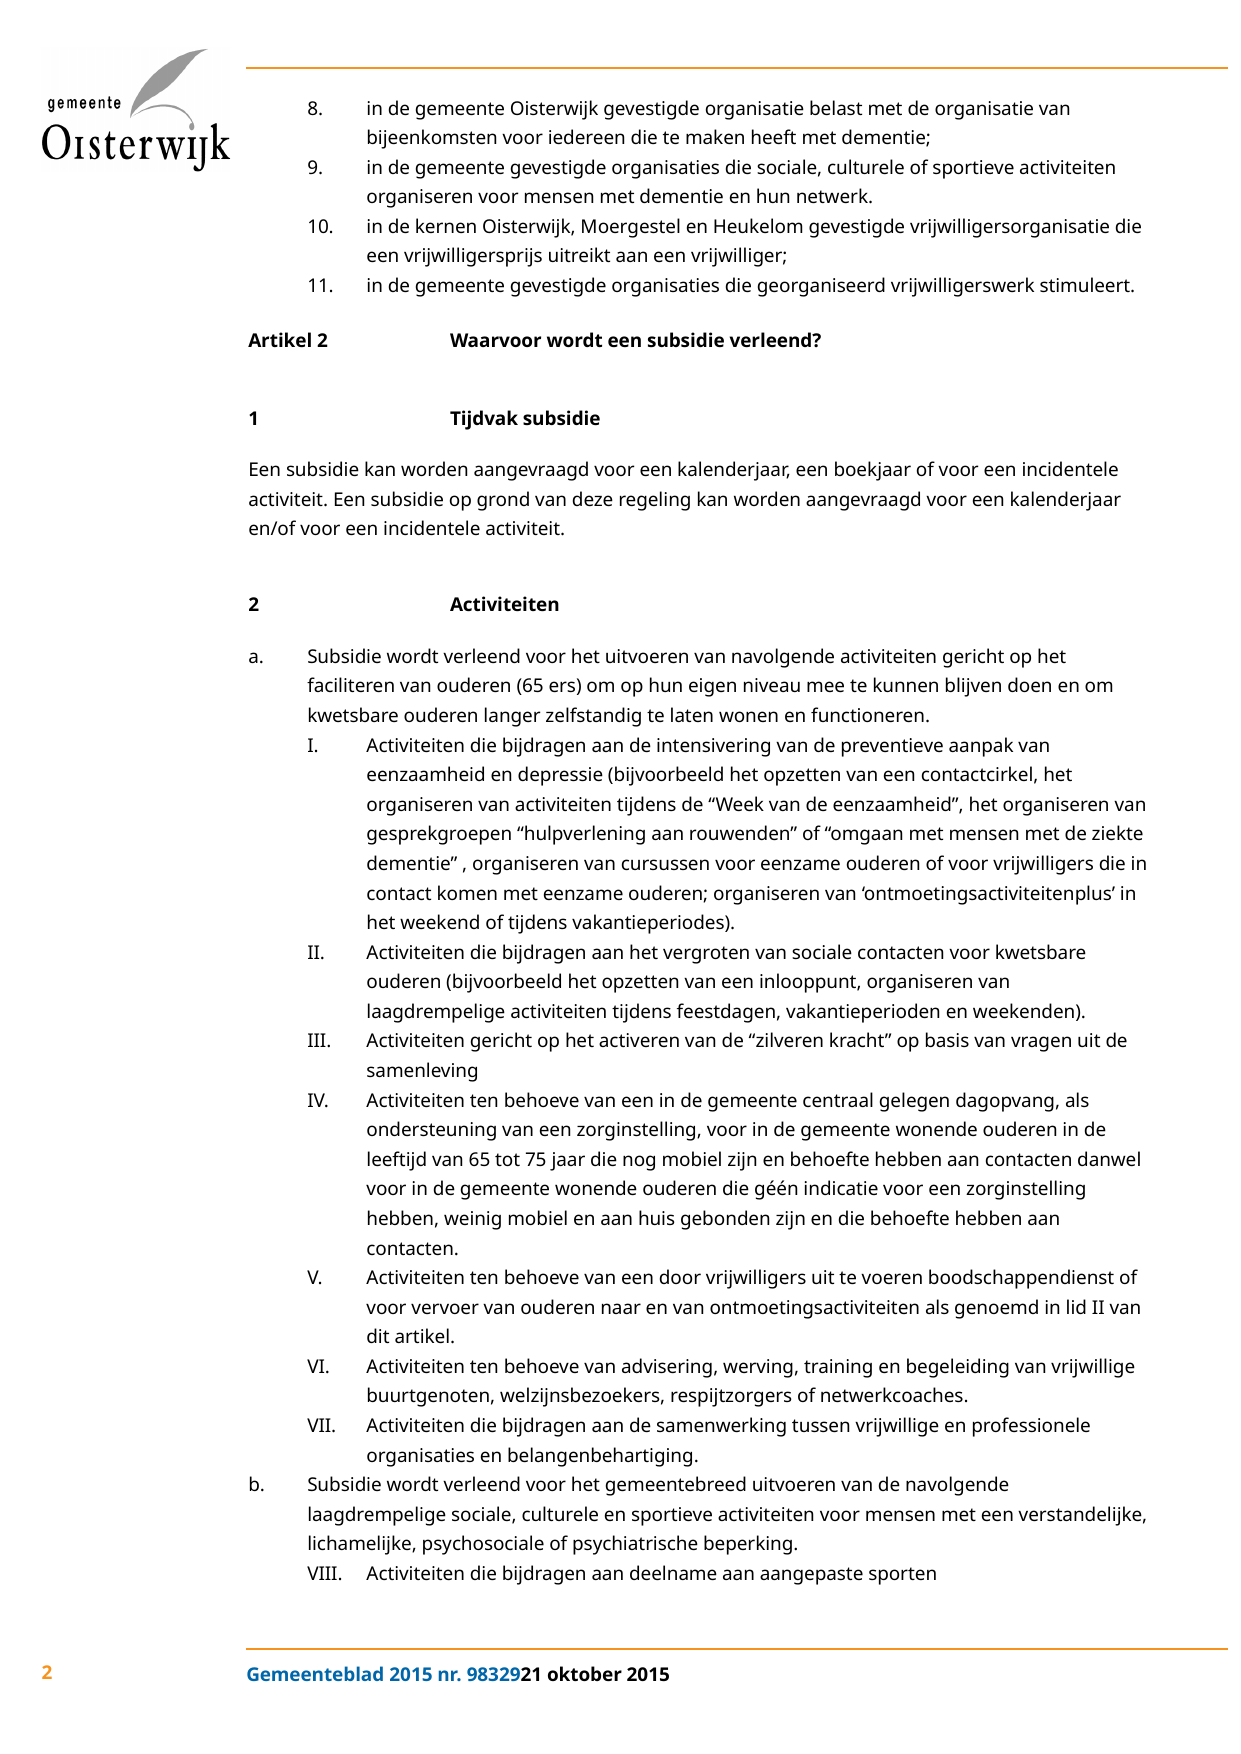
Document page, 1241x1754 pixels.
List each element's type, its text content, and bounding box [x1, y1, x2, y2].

text Een subsidie kan worden aangevraagd voor een kalenderjaar, een boekjaar of voor een incidentele activiteit. Een subsidie op grond van deze regeling kan worden aangevraagd voor een kalenderjaar en/of voor een incidentele activiteit. [248, 456, 1152, 541]
list Subsidie wordt verleend voor het uitvoeren van navolgende activiteiten gericht op het faciliteren van ouderen (65 ers) om op hun eigen niveau mee te kunnen blijven doen en om kwetsbare ouderen langer zelfstandig te laten wonen en functioneren. [248, 643, 1152, 728]
list Activiteiten gericht op het activeren van de “zilveren kracht” op basis van vragen uit de samenleving [307, 1028, 1152, 1083]
list Activiteiten ten behoeve van een door vrijwilligers uit te voeren boodschappendienst of voor vervoer van ouderen naar en van ontmoetingsactiviteiten als genoemd in lid II van dit artikel. [307, 1264, 1152, 1349]
list in de gemeente gevestigde organisaties die georganiseerd vrijwilligerswerk stimuleert. [307, 272, 1152, 298]
list Activiteiten die bijdragen aan de intensivering van de preventieve aanpak van eenzaamheid en depressie (bijvoorbeeld het opzetten van een contactcirkel, het organiseren van activiteiten tijdens de “Week van de eenzaamheid”, het organiseren van gesprekgroepen “hulpverlening aan rouwenden” of “omgaan met mensen met de ziekte dementie” , organiseren van cursussen voor eenzame ouderen of voor vrijwilligers die in contact komen met eenzame ouderen; organiseren van ‘ontmoetingsactiviteitenplus’ in het weekend of tijdens vakantieperiodes). [307, 732, 1152, 935]
list in de kernen Oisterwijk, Moergestel en Heukelom gevestigde vrijwilligersorganisatie die een vrijwilligersprijs uitreikt aan een vrijwilliger; [307, 213, 1152, 268]
list Subsidie wordt verleend voor het gemeentebreed uitvoeren van de navolgende laagdrempelige sociale, culturele en sportieve activiteiten voor mensen met een verstandelijke, lichamelijke, psychosociale of psychiatrische beperking. [248, 1471, 1152, 1556]
table_header Tijdvak subsidie [450, 405, 1152, 431]
list Activiteiten ten behoeve van advisering, werving, training en begeleiding van vrijwillige buurtgenoten, welzijnsbezoekers, respijtzorgers of netwerkcoaches. [307, 1353, 1152, 1408]
table_header 1 [248, 405, 450, 431]
list Activiteiten die bijdragen aan de samenwerking tussen vrijwillige en professionele organisaties en belangenbehartiging. [307, 1412, 1152, 1467]
table_header 2 [248, 592, 450, 617]
table_header Artikel 2 [248, 328, 450, 353]
list in de gemeente gevestigde organisaties die sociale, culturele of sportieve activiteiten organiseren voor mensen met dementie en hun netwerk. [307, 154, 1152, 209]
list Activiteiten ten behoeve van een in de gemeente centraal gelegen dagopvang, als ondersteuning van een zorginstelling, voor in de gemeente wonende ouderen in de leeftijd van 65 tot 75 jaar die nog mobiel zijn en behoefte hebben aan contacten danwel voor in de gemeente wonende ouderen die géén indicatie voor een zorginstelling hebben, weinig mobiel en aan huis gebonden zijn en die behoefte hebben aan contacten. [307, 1087, 1152, 1260]
list Activiteiten die bijdragen aan het vergroten van sociale contacten voor kwetsbare ouderen (bijvoorbeeld het opzetten van een inlooppunt, organiseren van laagdrempelige activiteiten tijdens feestdagen, vakantieperioden en weekenden). [307, 939, 1152, 1024]
table_header Activiteiten [450, 592, 1152, 617]
picture [41, 47, 231, 172]
list in de gemeente Oisterwijk gevestigde organisatie belast met de organisatie van bijeenkomsten voor iedereen die te maken heeft met dementie; [307, 95, 1152, 150]
table_header Waarvoor wordt een subsidie verleend? [450, 328, 1152, 353]
list Activiteiten die bijdragen aan deelname aan aangepaste sporten [307, 1560, 1152, 1586]
